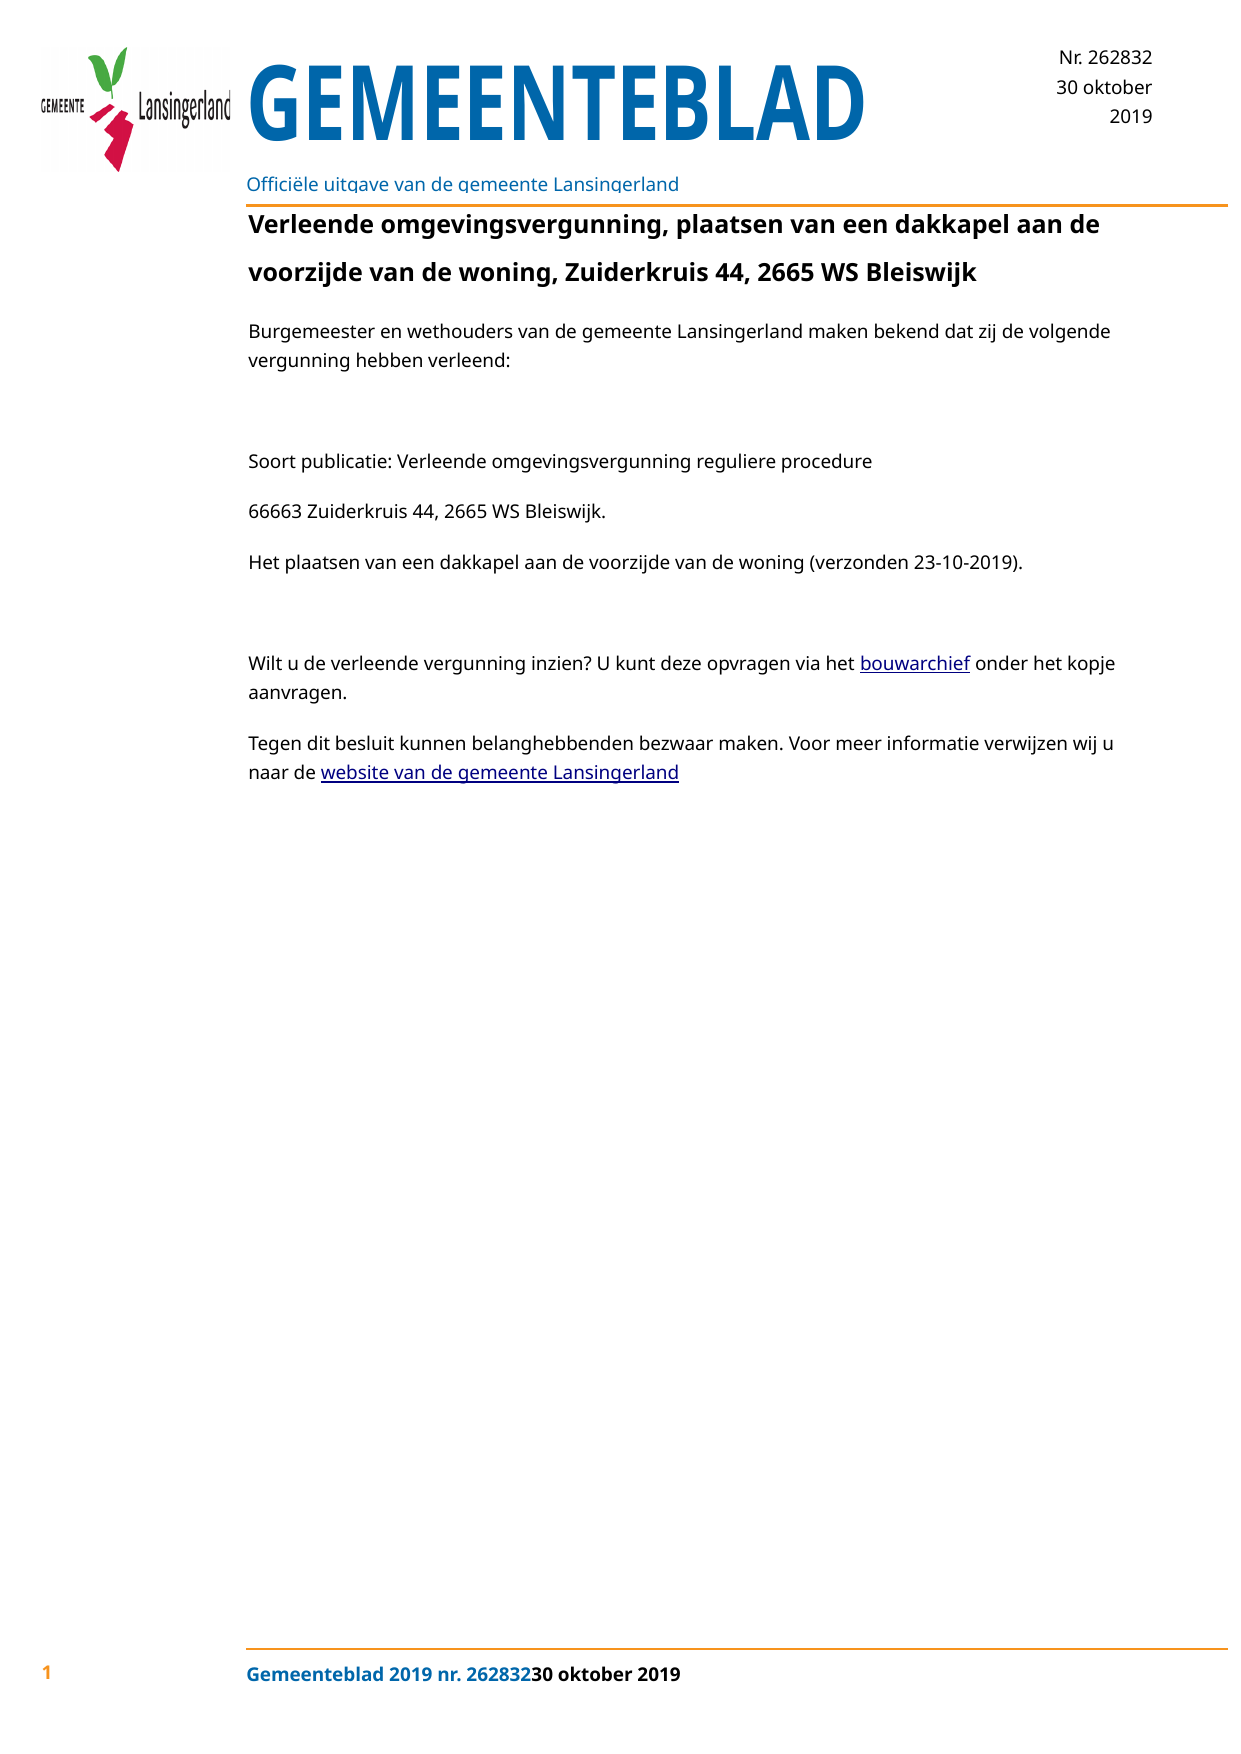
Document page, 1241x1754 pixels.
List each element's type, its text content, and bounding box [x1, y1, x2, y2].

picture [41, 47, 231, 172]
text Het plaatsen van een dakkapel aan de voorzijde van de woning (verzonden 23-10-2019). [248, 549, 1152, 575]
text Soort publicatie: Verleende omgevingsvergunning reguliere procedure [248, 448, 1152, 474]
text 66663 Zuiderkruis 44, 2665 WS Bleiswijk. [248, 499, 1152, 524]
text Verleende omgevingsvergunning, plaatsen van een dakkapel aan de voorzijde van de woning, Zuiderkruis 44, 2665 WS Bleiswijk [248, 207, 1152, 288]
text Burgemeester en wethouders van de gemeente Lansingerland maken bekend dat zij de volgende vergunning hebben verleend: [248, 318, 1152, 373]
text Tegen dit besluit kunnen belanghebbenden bezwaar maken. Voor meer informatie verwijzen wij u naar de website van de gemeente Lansingerland [248, 730, 1152, 785]
text Wilt u de verleende vergunning inzien? U kunt deze opvragen via het bouwarchief onder het kopje aanvragen. [248, 650, 1152, 705]
